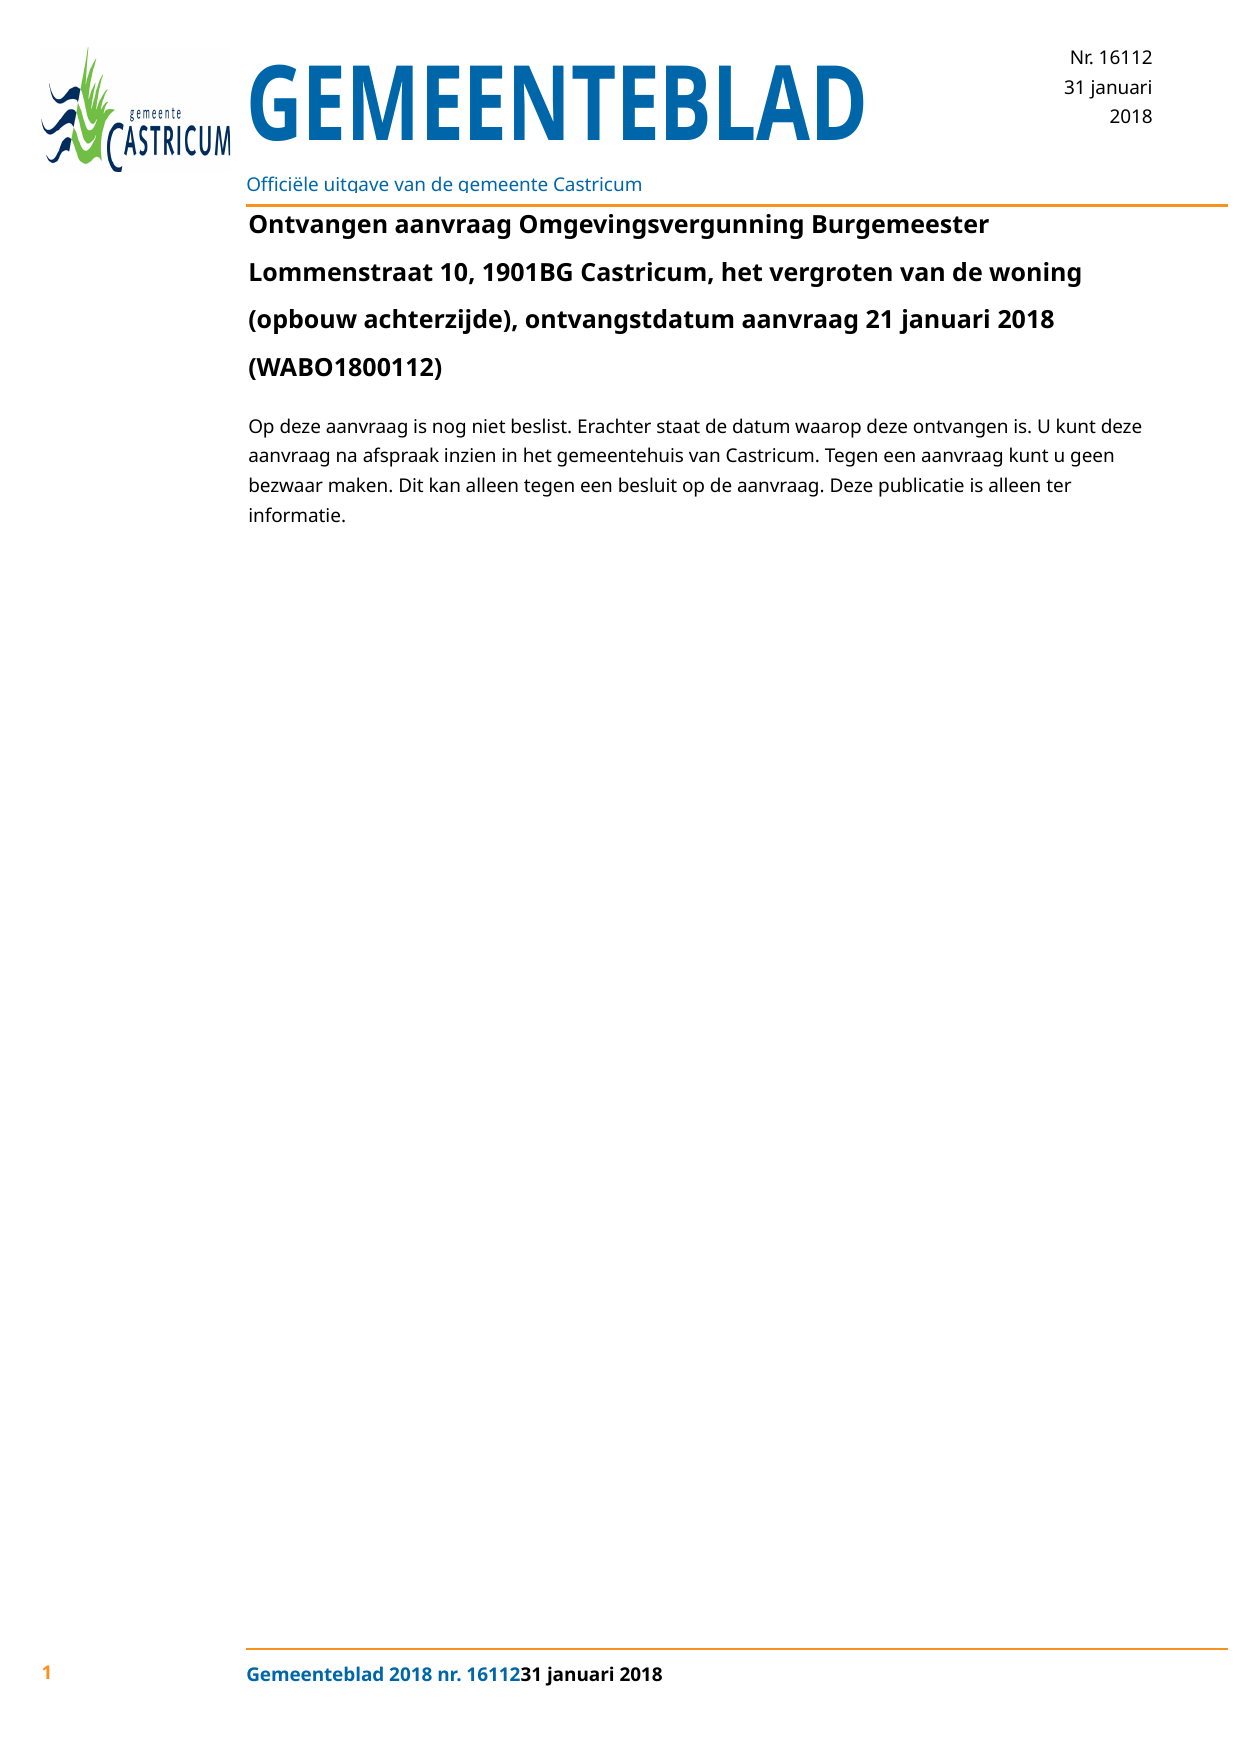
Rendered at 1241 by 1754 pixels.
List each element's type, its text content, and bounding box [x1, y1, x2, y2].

text Op deze aanvraag is nog niet beslist. Erachter staat de datum waarop deze ontvangen is. U kunt deze aanvraag na afspraak inzien in het gemeentehuis van Castricum. Tegen een aanvraag kunt u geen bezwaar maken. Dit kan alleen tegen een besluit op de aanvraag. Deze publicatie is alleen ter informatie. [248, 413, 1152, 528]
picture [41, 47, 231, 172]
text Ontvangen aanvraag Omgevingsvergunning Burgemeester Lommenstraat 10, 1901BG Castricum, het vergroten van de woning (opbouw achterzijde), ontvangstdatum aanvraag 21 januari 2018 (WABO1800112) [248, 207, 1152, 384]
